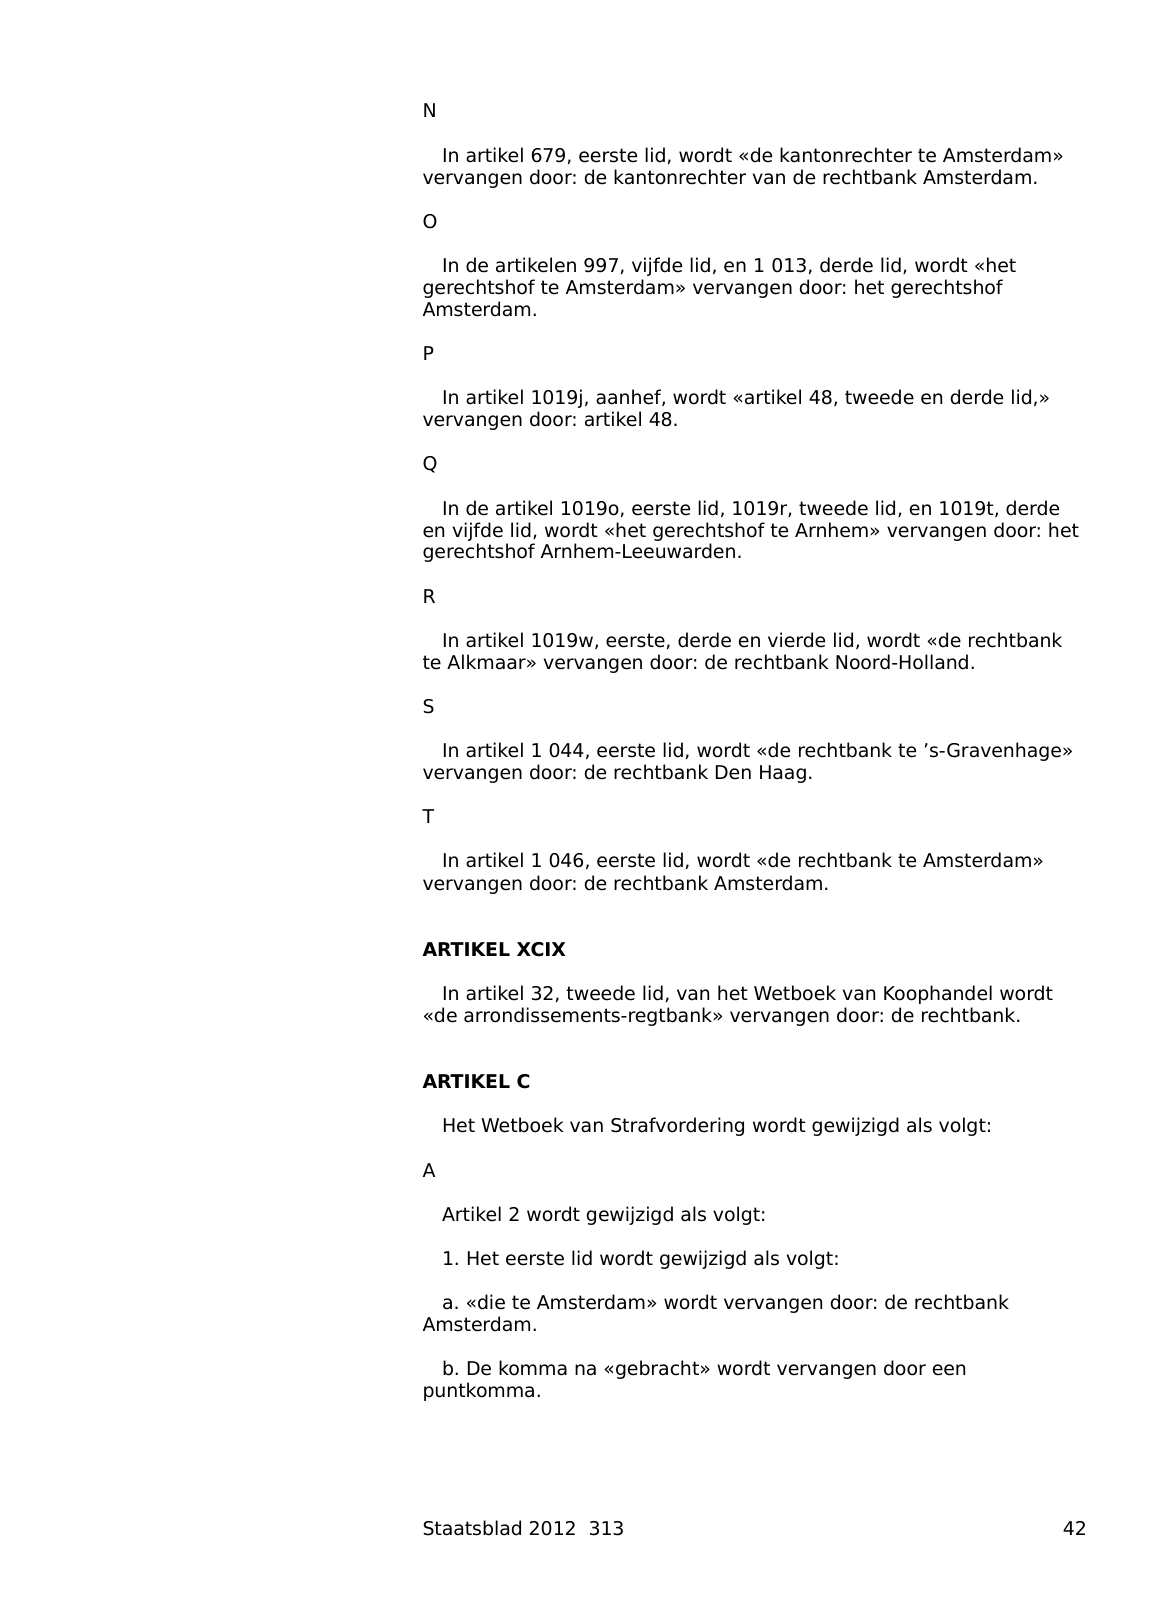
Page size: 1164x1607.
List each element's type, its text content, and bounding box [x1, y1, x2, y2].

text Q [422, 453, 1087, 475]
text In artikel 32, tweede lid, van het Wetboek van Koophandel wordt «de arrondissements-regtbank» vervangen door: de rechtbank. [422, 983, 1087, 1027]
text N [422, 100, 1087, 122]
text Artikel 2 wordt gewijzigd als volgt: [422, 1204, 1087, 1226]
text In artikel 1 044, eerste lid, wordt «de rechtbank te ’s-Gravenhage» vervangen door: de rechtbank Den Haag. [422, 740, 1087, 784]
text In de artikelen 997, vijfde lid, en 1 013, derde lid, wordt «het gerechtshof te Amsterdam» vervangen door: het gerechtshof Amsterdam. [422, 255, 1087, 321]
text 1. Het eerste lid wordt gewijzigd als volgt: [422, 1248, 1087, 1270]
text In artikel 679, eerste lid, wordt «de kantonrechter te Amsterdam» vervangen door: de kantonrechter van de rechtbank Amsterdam. [422, 144, 1087, 188]
text In artikel 1 046, eerste lid, wordt «de rechtbank te Amsterdam» vervangen door: de rechtbank Amsterdam. [422, 850, 1087, 894]
text In artikel 1019w, eerste, derde en vierde lid, wordt «de rechtbank te Alkmaar» vervangen door: de rechtbank Noord-Holland. [422, 630, 1087, 674]
text In artikel 1019j, aanhef, wordt «artikel 48, tweede en derde lid,» vervangen door: artikel 48. [422, 387, 1087, 431]
text P [422, 343, 1087, 365]
text R [422, 586, 1087, 608]
text In de artikel 1019o, eerste lid, 1019r, tweede lid, en 1019t, derde en vijfde lid, wordt «het gerechtshof te Arnhem» vervangen door: het gerechtshof Arnhem-Leeuwarden. [422, 497, 1087, 563]
subtitle ARTIKEL XCIX [422, 939, 1087, 961]
text a. «die te Amsterdam» wordt vervangen door: de rechtbank Amsterdam. [422, 1292, 1087, 1336]
text b. De komma na «gebracht» wordt vervangen door een puntkomma. [422, 1358, 1087, 1402]
text Het Wetboek van Strafvordering wordt gewijzigd als volgt: [422, 1115, 1087, 1137]
text T [422, 806, 1087, 828]
subtitle ARTIKEL C [422, 1071, 1087, 1093]
text O [422, 211, 1087, 233]
text A [422, 1159, 1087, 1182]
text S [422, 696, 1087, 718]
